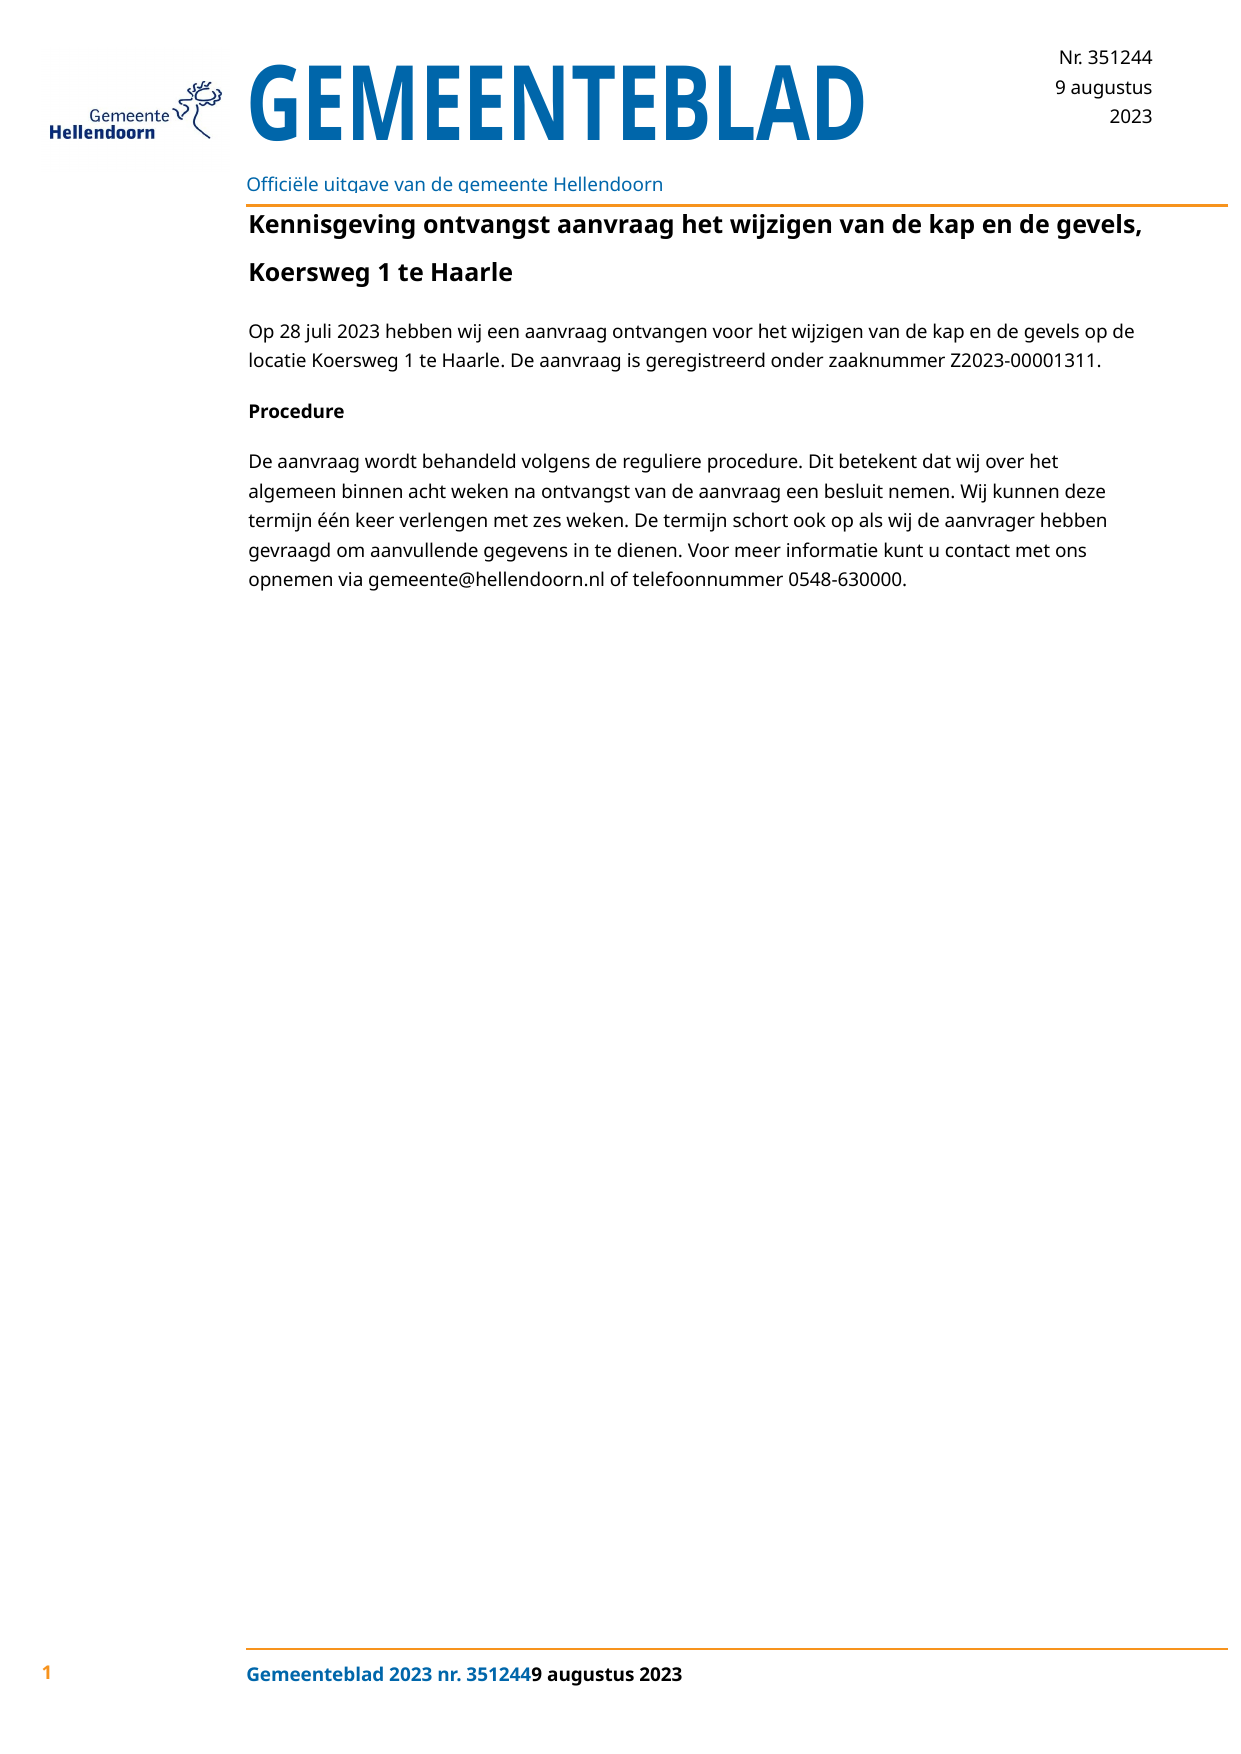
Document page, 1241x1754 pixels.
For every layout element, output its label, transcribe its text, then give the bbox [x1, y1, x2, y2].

text De aanvraag wordt behandeld volgens de reguliere procedure. Dit betekent dat wij over het algemeen binnen acht weken na ontvangst van de aanvraag een besluit nemen. Wij kunnen deze termijn één keer verlengen met zes weken. De termijn schort ook op als wij de aanvrager hebben gevraagd om aanvullende gegevens in te dienen. Voor meer informatie kunt u contact met ons opnemen via gemeente@hellendoorn.nl of telefoonnummer 0548-630000. [248, 448, 1152, 592]
text Op 28 juli 2023 hebben wij een aanvraag ontvangen voor het wijzigen van de kap en de gevels op de locatie Koersweg 1 te Haarle. De aanvraag is geregistreerd onder zaaknummer Z2023-00001311. [248, 318, 1152, 373]
picture [41, 47, 231, 172]
text Procedure [248, 398, 1152, 424]
text Kennisgeving ontvangst aanvraag het wijzigen van de kap en de gevels, Koersweg 1 te Haarle [248, 207, 1152, 288]
